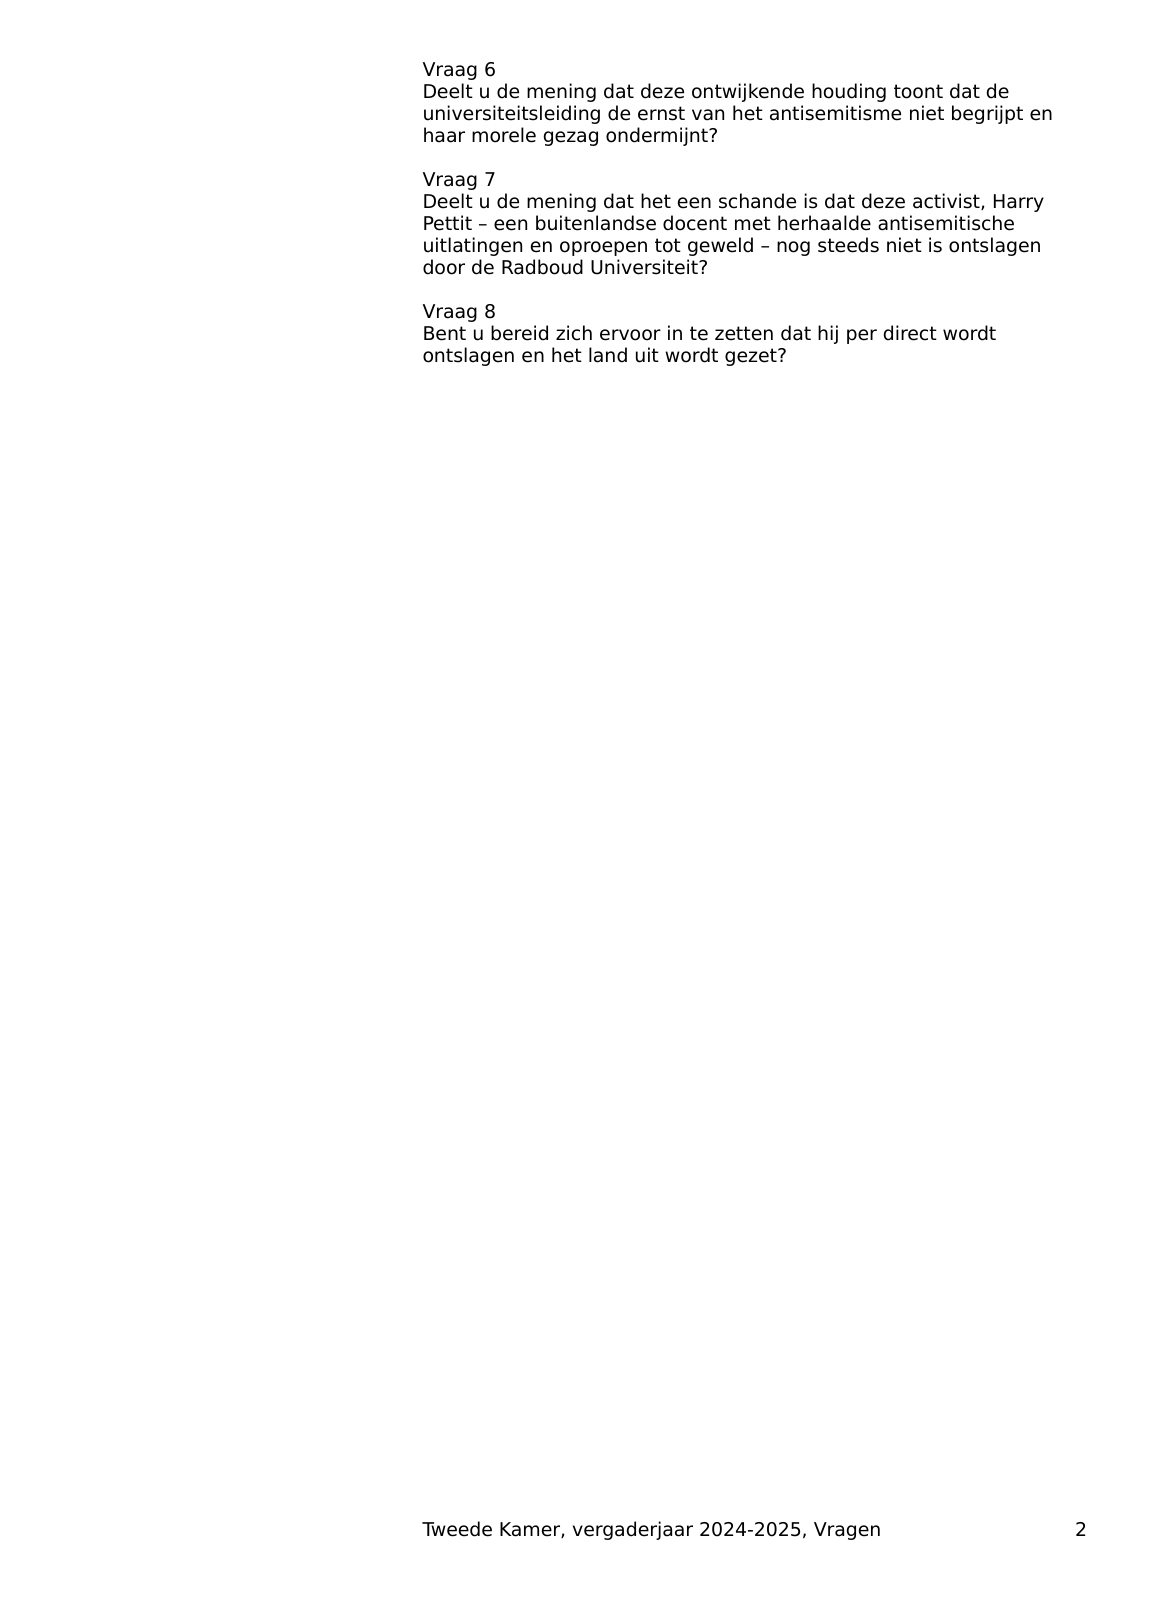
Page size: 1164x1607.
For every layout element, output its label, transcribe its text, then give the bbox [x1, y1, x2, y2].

text Deelt u de mening dat het een schande is dat deze activist, Harry Pettit – een buitenlandse docent met herhaalde antisemitische uitlatingen en oproepen tot geweld – nog steeds niet is ontslagen door de Radboud Universiteit? [422, 191, 1087, 279]
text Vraag 8 [422, 301, 1087, 323]
text Vraag 6 [422, 59, 1087, 81]
text Vraag 7 [422, 169, 1087, 191]
text Bent u bereid zich ervoor in te zetten dat hij per direct wordt ontslagen en het land uit wordt gezet? [422, 323, 1087, 367]
text Deelt u de mening dat deze ontwijkende houding toont dat de universiteitsleiding de ernst van het antisemitisme niet begrijpt en haar morele gezag ondermijnt? [422, 81, 1087, 147]
